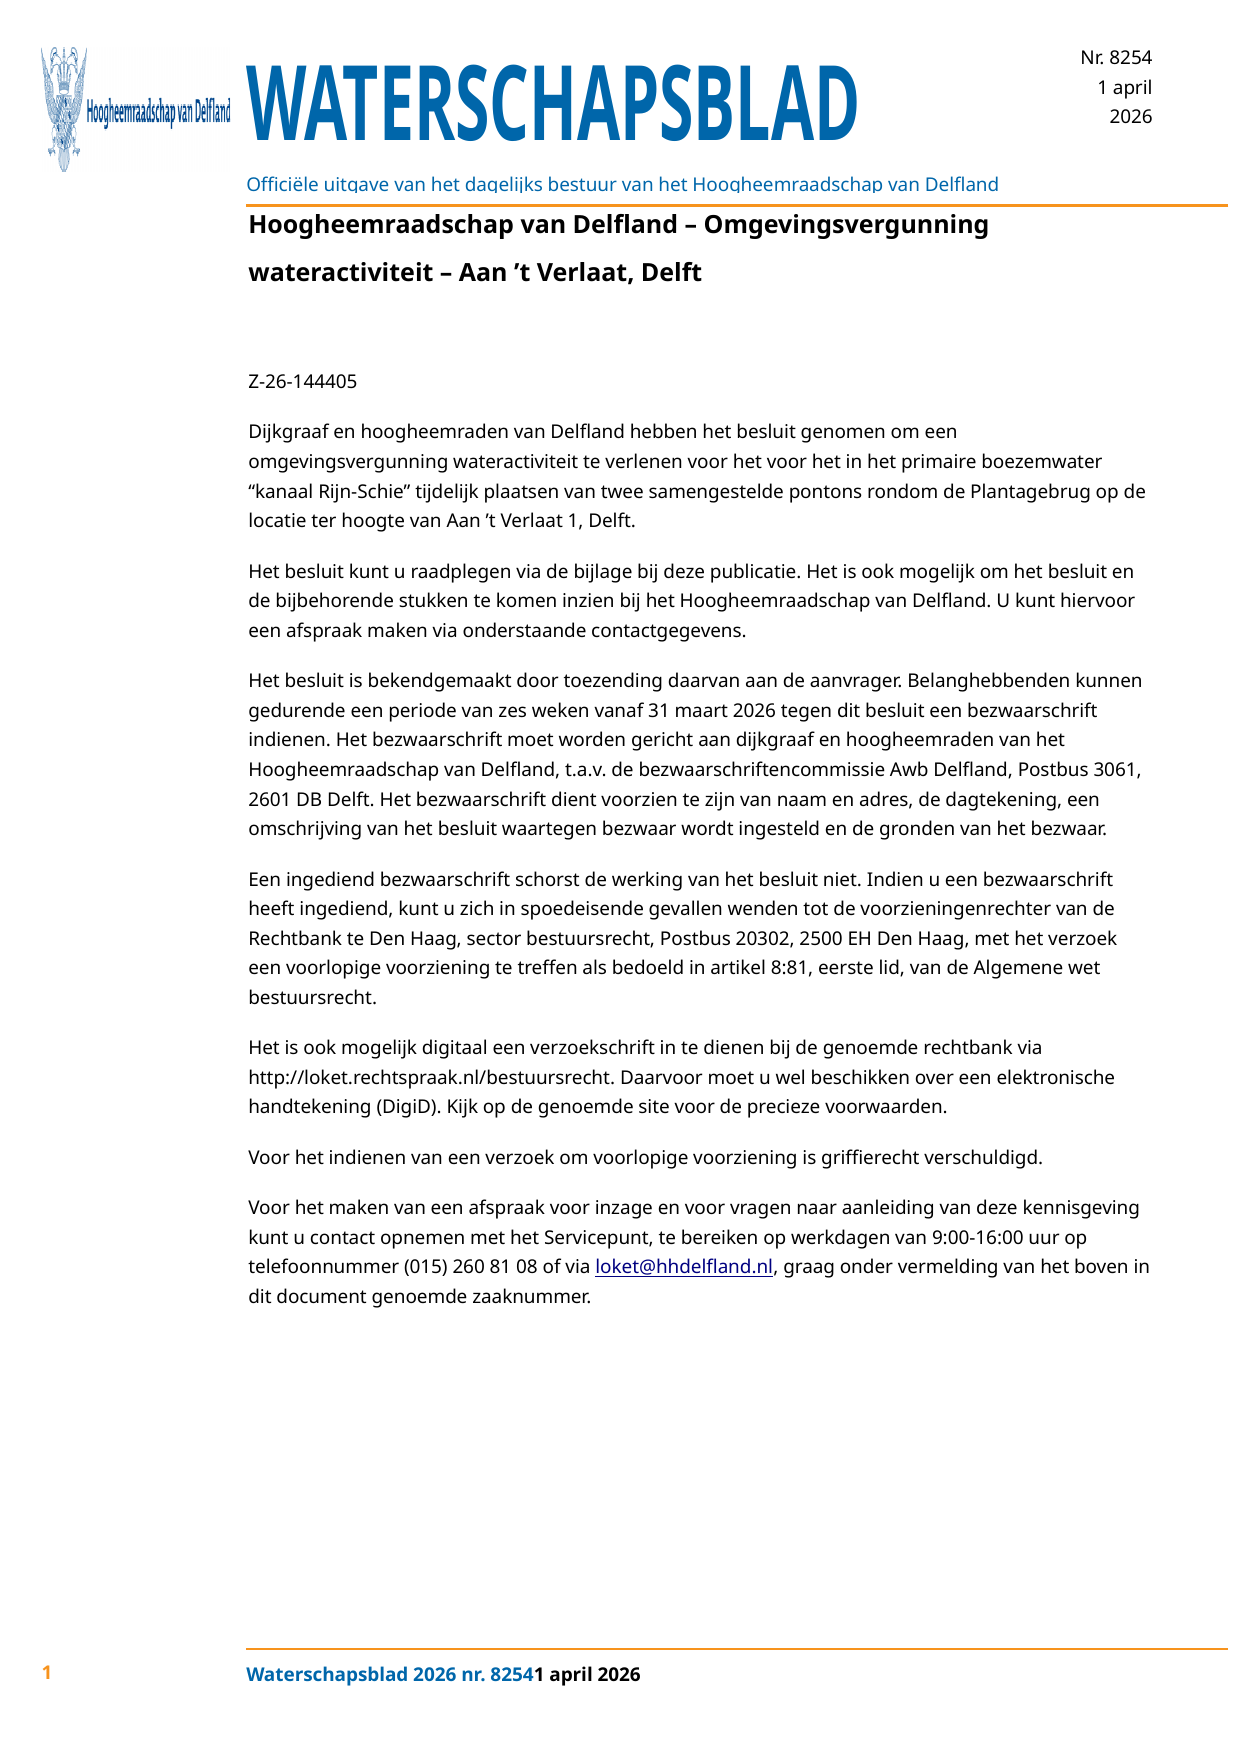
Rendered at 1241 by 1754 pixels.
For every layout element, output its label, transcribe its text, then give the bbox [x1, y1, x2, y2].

text Dijkgraaf en hoogheemraden van Delfland hebben het besluit genomen om een omgevingsvergunning wateractiviteit te verlenen voor het voor het in het primaire boezemwater “kanaal Rijn-Schie” tijdelijk plaatsen van twee samengestelde pontons rondom de Plantagebrug op de locatie ter hoogte van Aan ’t Verlaat 1, Delft. [248, 419, 1152, 533]
text Voor het maken van een afspraak voor inzage en voor vragen naar aanleiding van deze kennisgeving kunt u contact opnemen met het Servicepunt, te bereiken op werkdagen van 9:00-16:00 uur op telefoonnummer (015) 260 81 08 of via loket@hhdelfland.nl, graag onder vermelding van het boven in dit document genoemde zaaknummer. [248, 1194, 1152, 1309]
text Het besluit is bekendgemaakt door toezending daarvan aan de aanvrager. Belanghebbenden kunnen gedurende een periode van zes weken vanaf 31 maart 2026 tegen dit besluit een bezwaarschrift indienen. Het bezwaarschrift moet worden gericht aan dijkgraaf en hoogheemraden van het Hoogheemraadschap van Delfland, t.a.v. de bezwaarschriftencommissie Awb Delfland, Postbus 3061, 2601 DB Delft. Het bezwaarschrift dient voorzien te zijn van naam en adres, de dagtekening, een omschrijving van het besluit waartegen bezwaar wordt ingesteld en de gronden van het bezwaar. [248, 667, 1152, 841]
text Z-26-144405 [248, 368, 1152, 394]
text Hoogheemraadschap van Delfland – Omgevingsvergunning wateractiviteit – Aan ’t Verlaat, Delft [248, 207, 1152, 288]
text Het besluit kunt u raadplegen via de bijlage bij deze publicatie. Het is ook mogelijk om het besluit en de bijbehorende stukken te komen inzien bij het Hoogheemraadschap van Delfland. U kunt hiervoor een afspraak maken via onderstaande contactgegevens. [248, 558, 1152, 643]
text Het is ook mogelijk digitaal een verzoekschrift in te dienen bij de genoemde rechtbank via http://loket.rechtspraak.nl/bestuursrecht. Daarvoor moet u wel beschikken over een elektronische handtekening (DigiD). Kijk op de genoemde site voor de precieze voorwaarden. [248, 1034, 1152, 1119]
text Voor het indienen van een verzoek om voorlopige voorziening is griffierecht verschuldigd. [248, 1144, 1152, 1170]
picture [41, 47, 231, 172]
text Een ingediend bezwaarschrift schorst de werking van het besluit niet. Indien u een bezwaarschrift heeft ingediend, kunt u zich in spoedeisende gevallen wenden tot de voorzieningenrechter van de Rechtbank te Den Haag, sector bestuursrecht, Postbus 20302, 2500 EH Den Haag, met het verzoek een voorlopige voorziening te treffen als bedoeld in artikel 8:81, eerste lid, van de Algemene wet bestuursrecht. [248, 866, 1152, 1010]
